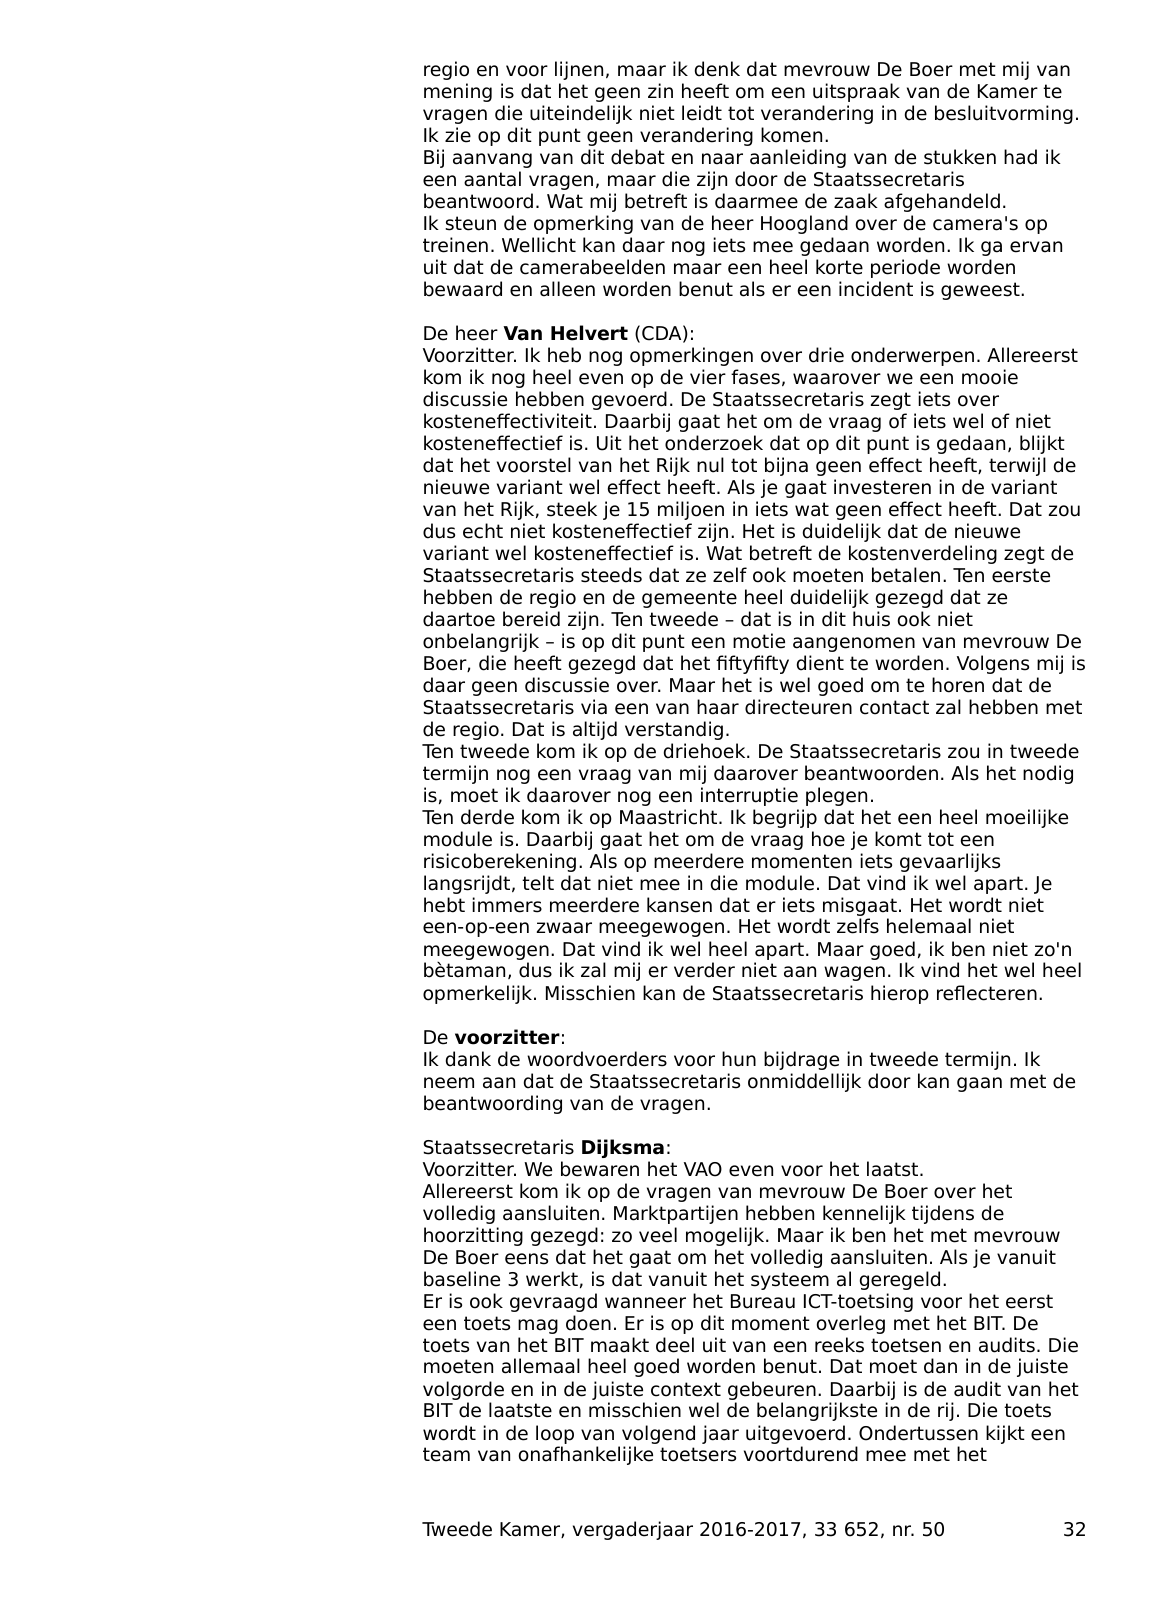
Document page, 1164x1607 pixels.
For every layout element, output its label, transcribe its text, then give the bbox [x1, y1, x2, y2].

text Ten tweede kom ik op de driehoek. De Staatssecretaris zou in tweede termijn nog een vraag van mij daarover beantwoorden. Als het nodig is, moet ik daarover nog een interruptie plegen. [422, 741, 1087, 807]
text Staatssecretaris Dijksma: [422, 1137, 1087, 1159]
text Voorzitter. Ik heb nog opmerkingen over drie onderwerpen. Allereerst kom ik nog heel even op de vier fases, waarover we een mooie discussie hebben gevoerd. De Staatssecretaris zegt iets over kosteneffectiviteit. Daarbij gaat het om de vraag of iets wel of niet kosteneffectief is. Uit het onderzoek dat op dit punt is gedaan, blijkt dat het voorstel van het Rijk nul tot bijna geen effect heeft, terwijl de nieuwe variant wel effect heeft. Als je gaat investeren in de variant van het Rijk, steek je 15 miljoen in iets wat geen effect heeft. Dat zou dus echt niet kosteneffectief zijn. Het is duidelijk dat de nieuwe variant wel kosteneffectief is. Wat betreft de kostenverdeling zegt de Staatssecretaris steeds dat ze zelf ook moeten betalen. Ten eerste hebben de regio en de gemeente heel duidelijk gezegd dat ze daartoe bereid zijn. Ten tweede – dat is in dit huis ook niet onbelangrijk – is op dit punt een motie aangenomen van mevrouw De Boer, die heeft gezegd dat het fiftyfifty dient te worden. Volgens mij is daar geen discussie over. Maar het is wel goed om te horen dat de Staatssecretaris via een van haar directeuren contact zal hebben met de regio. Dat is altijd verstandig. [422, 345, 1087, 741]
text Er is ook gevraagd wanneer het Bureau ICT-toetsing voor het eerst een toets mag doen. Er is op dit moment overleg met het BIT. De toets van het BIT maakt deel uit van een reeks toetsen en audits. Die moeten allemaal heel goed worden benut. Dat moet dan in de juiste volgorde en in de juiste context gebeuren. Daarbij is de audit van het BIT de laatste en misschien wel de belangrijkste in de rij. Die toets wordt in de loop van volgend jaar uitgevoerd. Ondertussen kijkt een team van onafhankelijke toetsers voortdurend mee met het [422, 1291, 1087, 1466]
text De heer Van Helvert (CDA): [422, 323, 1087, 345]
text Ten derde kom ik op Maastricht. Ik begrijp dat het een heel moeilijke module is. Daarbij gaat het om de vraag hoe je komt tot een risicoberekening. Als op meerdere momenten iets gevaarlijks langsrijdt, telt dat niet mee in die module. Dat vind ik wel apart. Je hebt immers meerdere kansen dat er iets misgaat. Het wordt niet een-op-een zwaar meegewogen. Het wordt zelfs helemaal niet meegewogen. Dat vind ik wel heel apart. Maar goed, ik ben niet zo'n bètaman, dus ik zal mij er verder niet aan wagen. Ik vind het wel heel opmerkelijk. Misschien kan de Staatssecretaris hierop reflecteren. [422, 807, 1087, 1004]
text regio en voor lijnen, maar ik denk dat mevrouw De Boer met mij van mening is dat het geen zin heeft om een uitspraak van de Kamer te vragen die uiteindelijk niet leidt tot verandering in de besluitvorming. Ik zie op dit punt geen verandering komen. [422, 59, 1087, 147]
text Bij aanvang van dit debat en naar aanleiding van de stukken had ik een aantal vragen, maar die zijn door de Staatssecretaris beantwoord. Wat mij betreft is daarmee de zaak afgehandeld. [422, 147, 1087, 213]
text De voorzitter: [422, 1027, 1087, 1048]
text Allereerst kom ik op de vragen van mevrouw De Boer over het volledig aansluiten. Marktpartijen hebben kennelijk tijdens de hoorzitting gezegd: zo veel mogelijk. Maar ik ben het met mevrouw De Boer eens dat het gaat om het volledig aansluiten. Als je vanuit baseline 3 werkt, is dat vanuit het systeem al geregeld. [422, 1181, 1087, 1291]
text Voorzitter. We bewaren het VAO even voor het laatst. [422, 1159, 1087, 1181]
text Ik steun de opmerking van de heer Hoogland over de camera's op treinen. Wellicht kan daar nog iets mee gedaan worden. Ik ga ervan uit dat de camerabeelden maar een heel korte periode worden bewaard en alleen worden benut als er een incident is geweest. [422, 213, 1087, 301]
text Ik dank de woordvoerders voor hun bijdrage in tweede termijn. Ik neem aan dat de Staatssecretaris onmiddellijk door kan gaan met de beantwoording van de vragen. [422, 1048, 1087, 1114]
